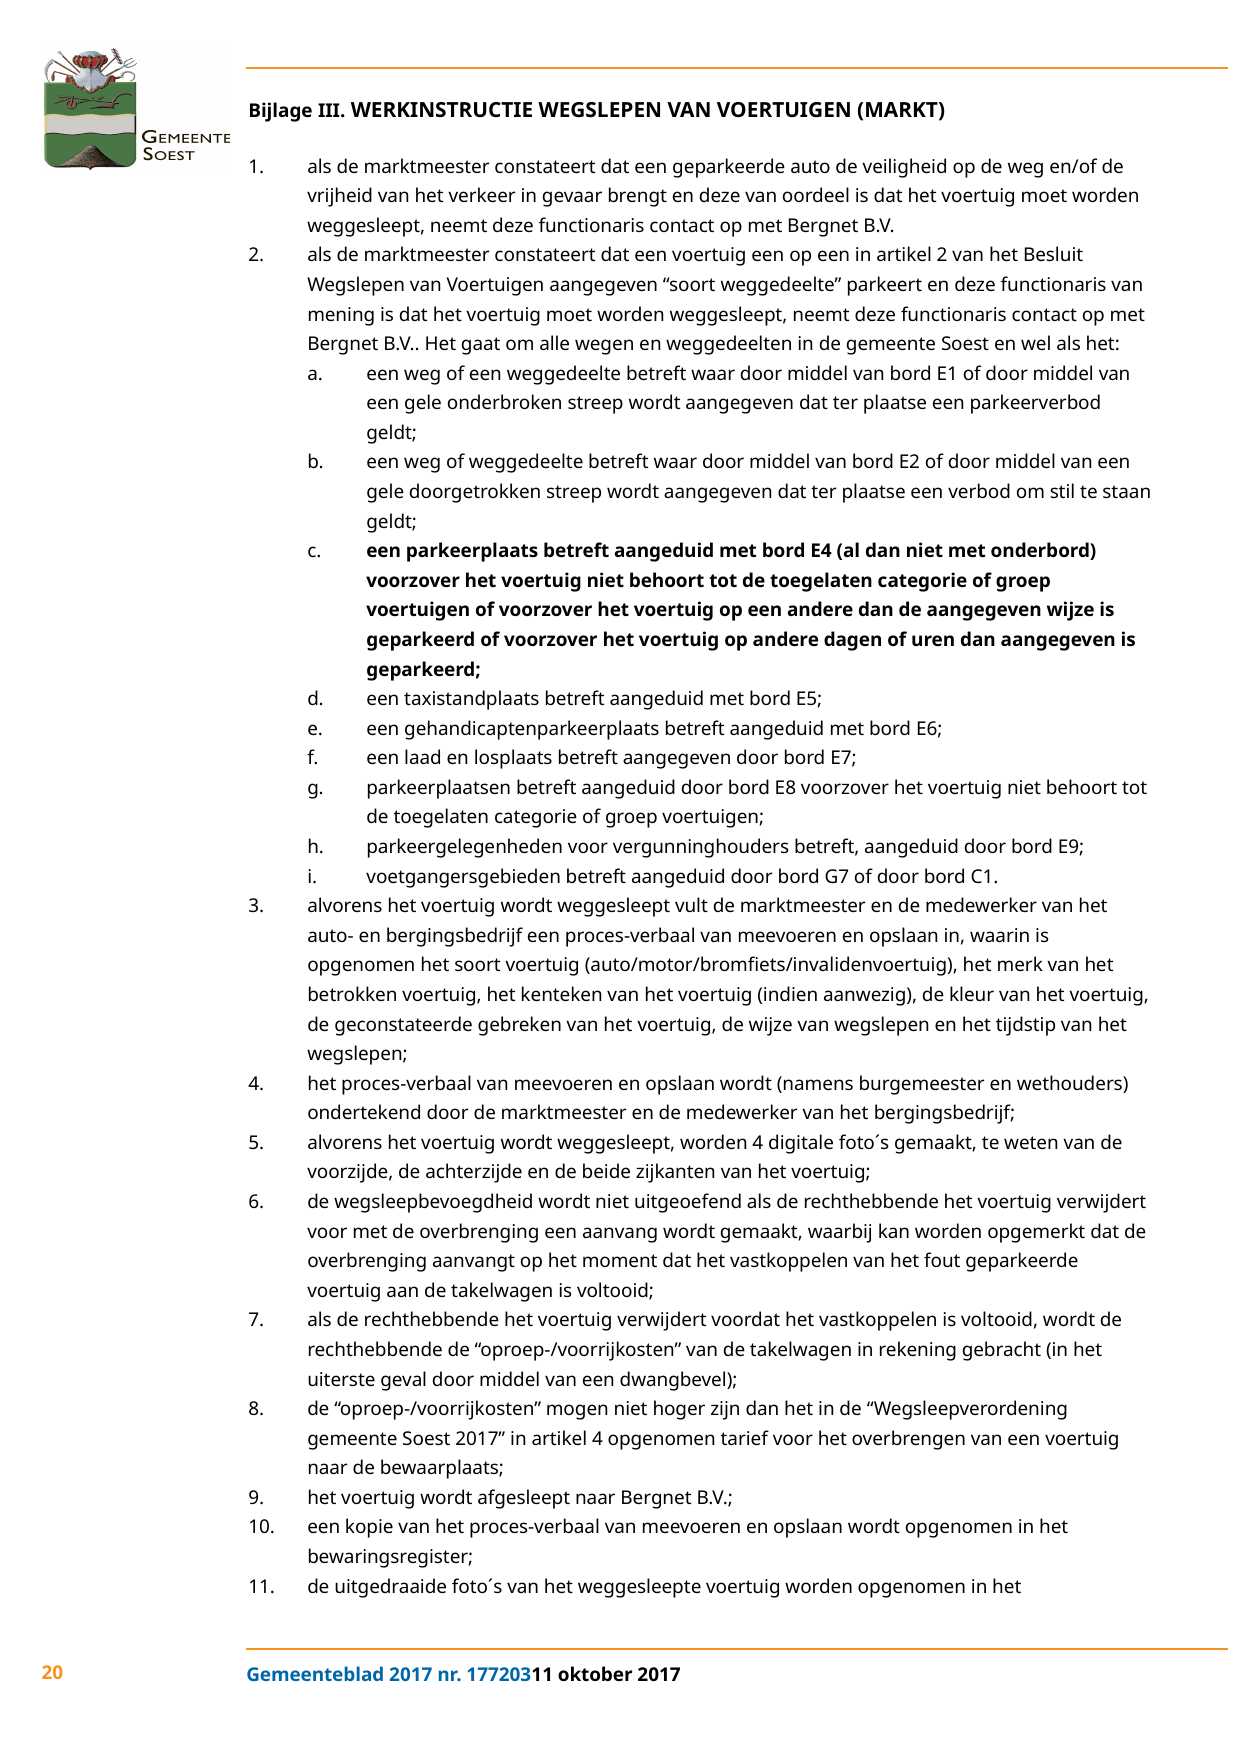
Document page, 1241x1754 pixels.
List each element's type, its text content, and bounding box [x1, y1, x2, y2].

list het proces-verbaal van meevoeren en opslaan wordt (namens burgemeester en wethouders) ondertekend door de marktmeester en de medewerker van het bergingsbedrijf; [248, 1070, 1152, 1125]
list de “oproep-/voorrijkosten” mogen niet hoger zijn dan het in de “Wegsleepverordening gemeente Soest 2017” in artikel 4 opgenomen tarief voor het overbrengen van een voertuig naar de bewaarplaats; [248, 1395, 1152, 1480]
list een gehandicaptenparkeerplaats betreft aangeduid met bord E6; [307, 715, 1152, 741]
list een weg of een weggedeelte betreft waar door middel van bord E1 of door middel van een gele onderbroken streep wordt aangegeven dat ter plaatse een parkeerverbod geldt; [307, 360, 1152, 445]
list als de marktmeester constateert dat een voertuig een op een in artikel 2 van het Besluit Wegslepen van Voertuigen aangegeven “soort weggedeelte” parkeert en deze functionaris van mening is dat het voertuig moet worden weggesleept, neemt deze functionaris contact op met Bergnet B.V.. Het gaat om alle wegen en weggedeelten in de gemeente Soest en wel als het: [248, 242, 1152, 356]
picture [41, 47, 231, 172]
list parkeergelegenheden voor vergunninghouders betreft, aangeduid door bord E9; [307, 833, 1152, 859]
list alvorens het voertuig wordt weggesleept vult de marktmeester en de medewerker van het auto- en bergingsbedrijf een proces-verbaal van meevoeren en opslaan in, waarin is opgenomen het soort voertuig (auto/motor/bromfiets/invalidenvoertuig), het merk van het betrokken voertuig, het kenteken van het voertuig (indien aanwezig), de kleur van het voertuig, de geconstateerde gebreken van het voertuig, de wijze van wegslepen en het tijdstip van het wegslepen; [248, 892, 1152, 1066]
list het voertuig wordt afgesleept naar Bergnet B.V.; [248, 1484, 1152, 1510]
list de uitgedraaide foto´s van het weggesleepte voertuig worden opgenomen in het [248, 1573, 1152, 1599]
list als de marktmeester constateert dat een geparkeerde auto de veiligheid op de weg en/of de vrijheid van het verkeer in gevaar brengt en deze van oordeel is dat het voertuig moet worden weggesleept, neemt deze functionaris contact op met Bergnet B.V. [248, 153, 1152, 238]
list voetgangersgebieden betreft aangeduid door bord G7 of door bord C1. [307, 863, 1152, 889]
list parkeerplaatsen betreft aangeduid door bord E8 voorzover het voertuig niet behoort tot de toegelaten categorie of groep voertuigen; [307, 774, 1152, 829]
list een parkeerplaats betreft aangeduid met bord E4 (al dan niet met onderbord) voorzover het voertuig niet behoort tot de toegelaten categorie of groep voertuigen of voorzover het voertuig op een andere dan de aangegeven wijze is geparkeerd of voorzover het voertuig op andere dagen of uren dan aangegeven is geparkeerd; [307, 537, 1152, 682]
list alvorens het voertuig wordt weggesleept, worden 4 digitale foto´s gemaakt, te weten van de voorzijde, de achterzijde en de beide zijkanten van het voertuig; [248, 1129, 1152, 1184]
list een weg of weggedeelte betreft waar door middel van bord E2 of door middel van een gele doorgetrokken streep wordt aangegeven dat ter plaatse een verbod om stil te staan geldt; [307, 449, 1152, 534]
list een kopie van het proces-verbaal van meevoeren en opslaan wordt opgenomen in het bewaringsregister; [248, 1514, 1152, 1569]
list een taxistandplaats betreft aangeduid met bord E5; [307, 685, 1152, 711]
list als de rechthebbende het voertuig verwijdert voordat het vastkoppelen is voltooid, wordt de rechthebbende de “oproep-/voorrijkosten” van de takelwagen in rekening gebracht (in het uiterste geval door middel van een dwangbevel); [248, 1307, 1152, 1392]
list de wegsleepbevoegdheid wordt niet uitgeoefend als de rechthebbende het voertuig verwijdert voor met de overbrenging een aanvang wordt gemaakt, waarbij kan worden opgemerkt dat de overbrenging aanvangt op het moment dat het vastkoppelen van het fout geparkeerde voertuig aan de takelwagen is voltooid; [248, 1188, 1152, 1303]
text Bijlage III. WERKINSTRUCTIE WEGSLEPEN VAN VOERTUIGEN (MARKT) [248, 95, 1152, 123]
list een laad en losplaats betreft aangegeven door bord E7; [307, 744, 1152, 770]
